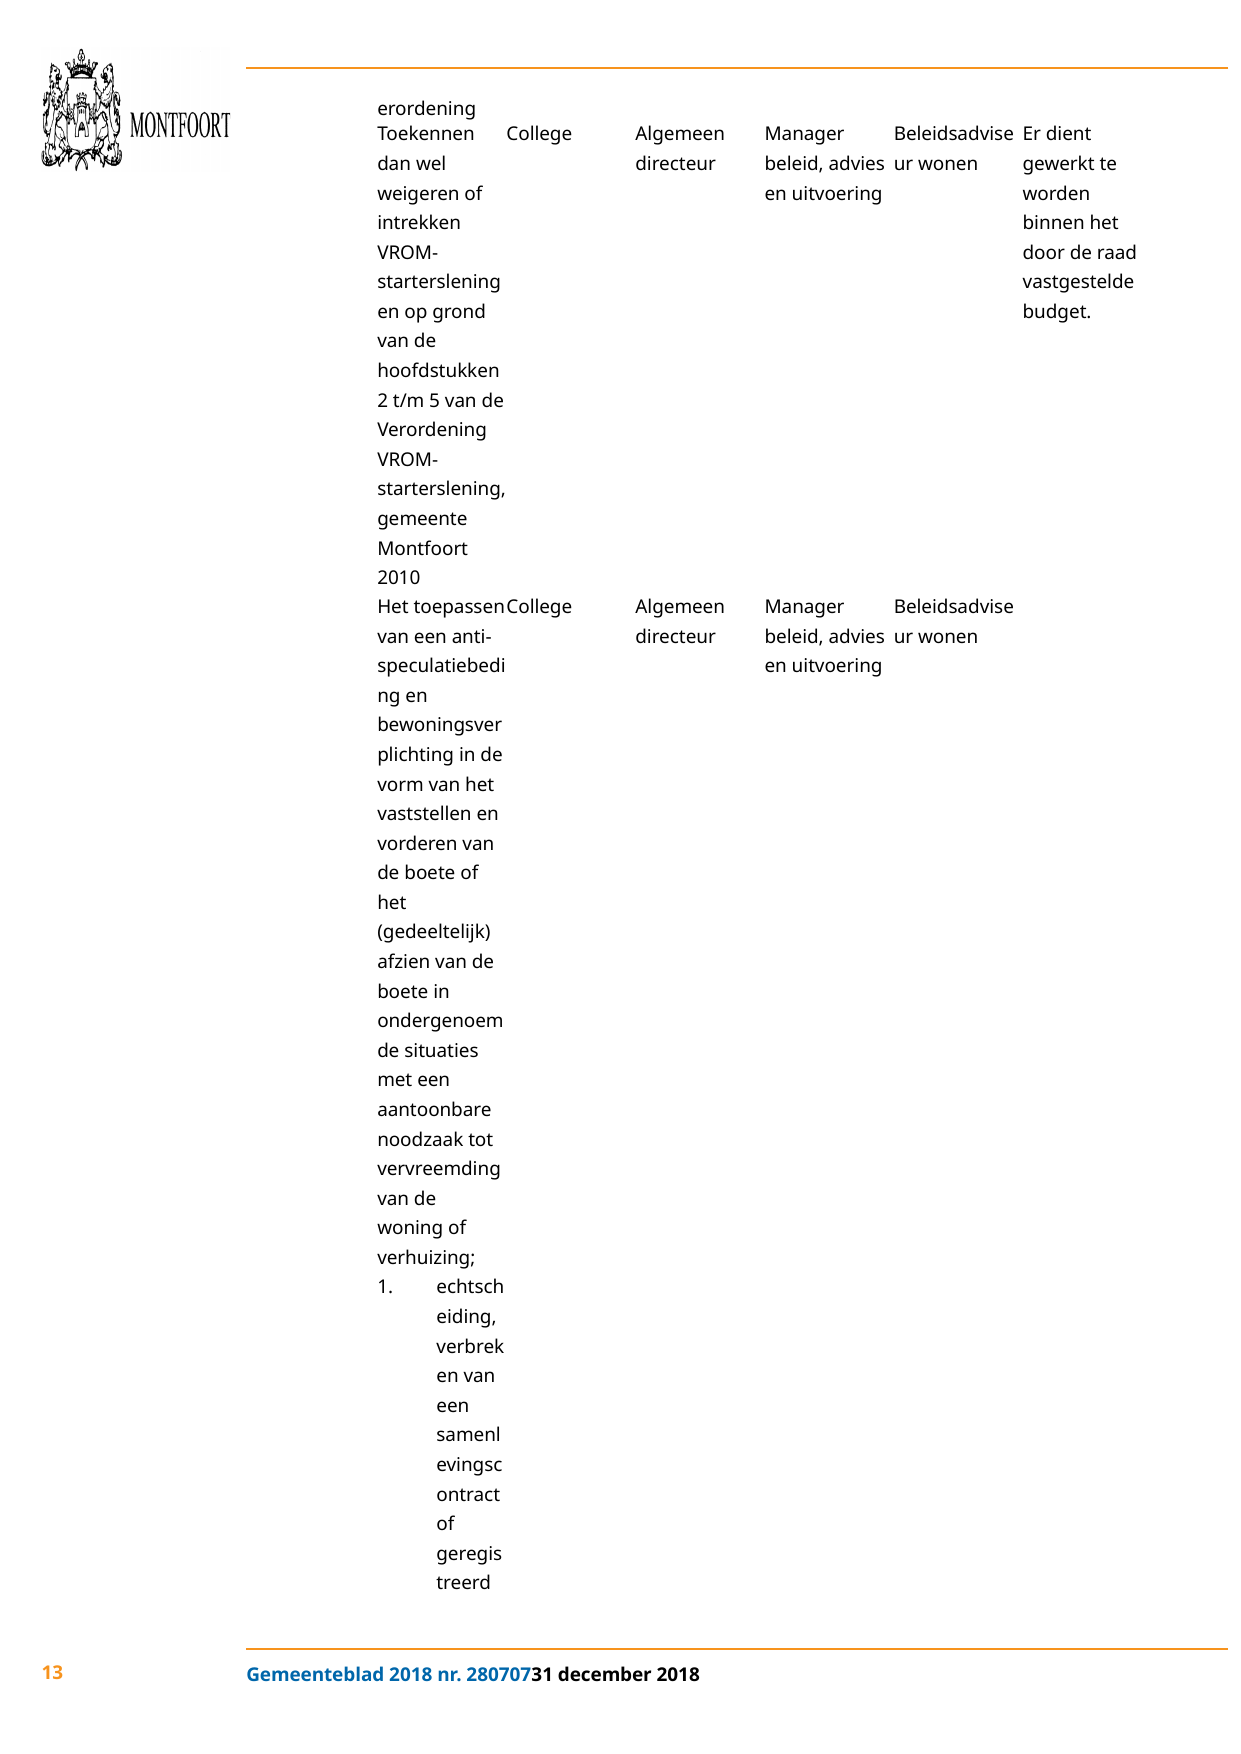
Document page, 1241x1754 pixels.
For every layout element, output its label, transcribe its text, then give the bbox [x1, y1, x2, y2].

table_cell [764, 95, 893, 121]
table_cell Er dient gewerkt te worden binnen het door de raad vastgestelde budget. [1023, 121, 1152, 590]
table_header [1023, 593, 1152, 1595]
table_cell College [506, 121, 635, 590]
table_cell Beleidsadviseur wonen [894, 121, 1022, 590]
table_cell erordening [377, 95, 506, 121]
table_cell Manager beleid, advies en uitvoering [764, 121, 893, 590]
table_header College [506, 593, 635, 1595]
table_header Beleidsadviseur wonen [894, 593, 1022, 1595]
table_cell [248, 95, 377, 121]
table_cell Algemeen directeur [635, 121, 764, 590]
table_cell [635, 95, 764, 121]
table_cell [506, 95, 635, 121]
table_header Manager beleid, advies en uitvoering [764, 593, 893, 1595]
table_header [248, 593, 377, 1595]
table_cell Toekennen dan wel weigeren of intrekken VROM-startersleningen op grond van de hoofdstukken 2 t/m 5 van de Verordening VROM-starterslening, gemeente Montfoort 2010 [377, 121, 506, 590]
table_header Het toepassen van een anti-speculatiebeding en bewoningsverplichting in de vorm van het vaststellen en vorderen van de boete of het (gedeeltelijk) afzien van de boete in ondergenoemde situaties met een aantoonbare noodzaak tot vervreemding van de woning of verhuizing; echtscheiding, verbreken van een samenlevingscontract of geregistreerd [377, 593, 506, 1595]
table_cell [894, 95, 1022, 121]
picture [41, 47, 231, 172]
table_header Algemeen directeur [635, 593, 764, 1595]
table_cell [248, 121, 377, 590]
table_cell [1023, 95, 1152, 121]
